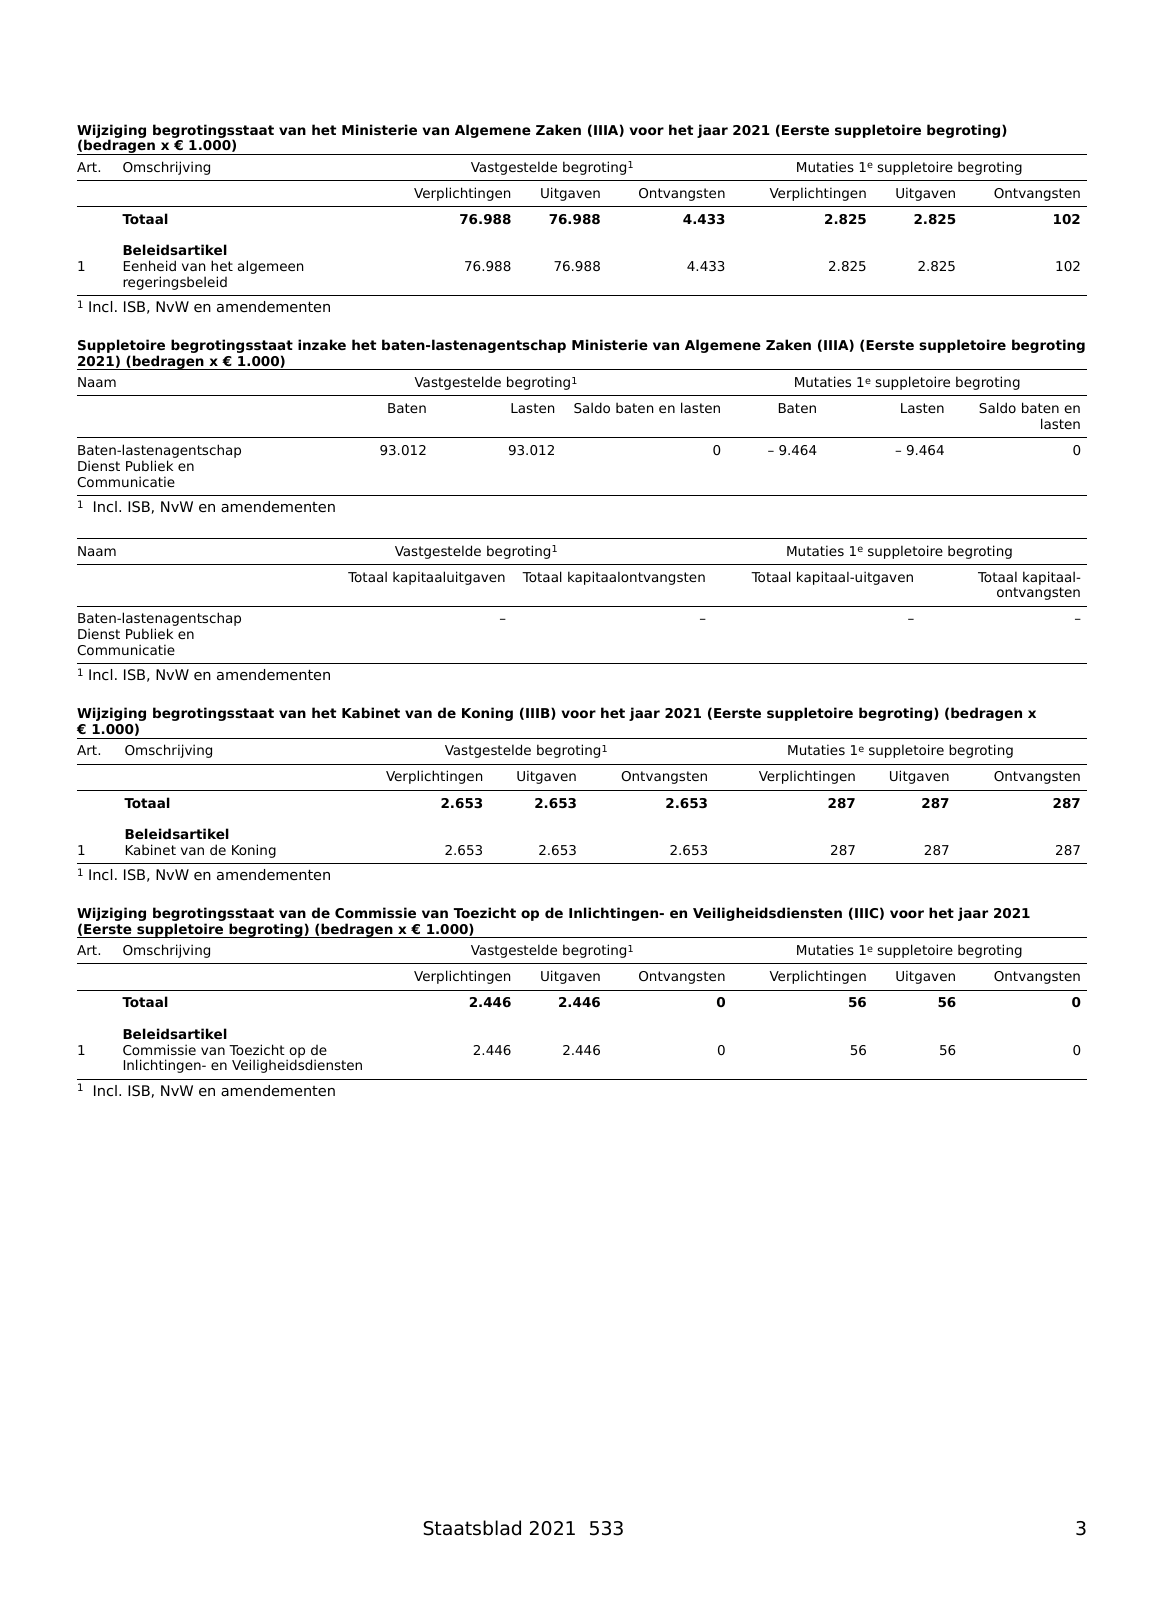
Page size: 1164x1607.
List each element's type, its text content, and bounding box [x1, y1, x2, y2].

table_cell [116, 181, 376, 206]
table_cell Ontvangsten [607, 181, 731, 206]
table_cell [583, 827, 714, 843]
table_cell [714, 827, 862, 843]
table_cell [955, 827, 1087, 843]
table_cell 2.825 [731, 207, 872, 227]
table_cell Art. [77, 938, 116, 963]
table_cell Naam [77, 370, 268, 395]
table_cell [77, 207, 116, 227]
table_cell Ontvangsten [583, 765, 714, 790]
table_cell Baten [727, 396, 823, 437]
table_cell Totaal kapitaal-uitgaven [712, 565, 920, 606]
table_cell 1 Incl. ISB, NvW en amendementen [77, 1080, 1087, 1099]
table_cell 93.012 [268, 438, 432, 495]
table_cell Totaal kapitaaluitgaven [243, 565, 512, 606]
table_cell 287 [955, 791, 1087, 811]
table_cell Totaal kapitaalontvangsten [512, 565, 712, 606]
table_cell 2.446 [376, 991, 517, 1011]
table_cell [607, 243, 731, 259]
table_cell [489, 827, 583, 843]
table_cell Totaal [118, 791, 341, 811]
table_cell Mutaties 1e suppletoire begroting [731, 155, 1087, 180]
table_cell Art. [77, 155, 116, 180]
table_cell [118, 765, 341, 790]
table_cell [376, 1011, 517, 1027]
table_cell [77, 565, 243, 606]
table_cell [341, 811, 489, 827]
table_cell Lasten [433, 396, 561, 437]
table_cell 0 [962, 991, 1087, 1011]
table_cell 2.825 [873, 207, 962, 227]
table_cell [77, 991, 116, 1011]
table_cell [77, 396, 268, 437]
table_cell [731, 1011, 872, 1027]
table_cell Vastgestelde begroting1 [376, 938, 731, 963]
table_cell Verplichtingen [376, 181, 517, 206]
table_cell Saldo baten en lasten [950, 396, 1087, 437]
table_cell – [243, 607, 512, 663]
table_cell [873, 1011, 962, 1027]
table_cell 2.653 [489, 791, 583, 811]
table_cell – [512, 607, 712, 663]
table_cell Uitgaven [517, 964, 607, 989]
table_cell [77, 228, 116, 243]
table_cell [962, 1027, 1087, 1042]
table_cell 1 Incl. ISB, NvW en amendementen [77, 296, 1087, 316]
table_cell Uitgaven [873, 181, 962, 206]
table_cell 0 [607, 1043, 731, 1078]
table_header Wijziging begrotingsstaat van het Ministerie van Algemene Zaken (IIIA) voor het jaar 2021 (Eerste suppletoire begroting) (bedragen x € 1.000) [77, 122, 1087, 154]
table_cell Uitgaven [862, 765, 955, 790]
table_cell [116, 964, 376, 989]
table_cell Verplichtingen [714, 765, 862, 790]
table_cell [517, 1011, 607, 1027]
table_cell 287 [862, 791, 955, 811]
table_cell [517, 243, 607, 259]
table_cell [962, 1011, 1087, 1027]
table_cell Ontvangsten [607, 964, 731, 989]
table_cell Ontvangsten [962, 181, 1087, 206]
table_cell 2.446 [517, 1043, 607, 1078]
table_cell 0 [561, 438, 727, 495]
table_cell Lasten [823, 396, 950, 437]
table_cell [955, 811, 1087, 827]
table_cell [341, 827, 489, 843]
table_cell Vastgestelde begroting1 [268, 370, 727, 395]
table_cell [607, 228, 731, 243]
table_cell Eenheid van het algemeen regeringsbeleid [116, 259, 376, 295]
table_cell [517, 1027, 607, 1042]
table_cell 2.653 [583, 843, 714, 863]
table_cell 2.446 [376, 1043, 517, 1078]
table_cell Totaal [116, 207, 376, 227]
table_cell Beleidsartikel [116, 243, 376, 259]
table_cell Saldo baten en lasten [561, 396, 727, 437]
table_cell 56 [731, 991, 872, 1011]
table_cell [77, 1027, 116, 1042]
table_cell Baten-lastenagentschap Dienst Publiek en Communicatie [77, 607, 243, 663]
table_cell – [920, 607, 1087, 663]
table_cell Verplichtingen [341, 765, 489, 790]
table_header Wijziging begrotingsstaat van het Kabinet van de Koning (IIIB) voor het jaar 2021 (Eerste suppletoire begroting) (bedragen x € 1.000) [77, 706, 1087, 737]
table_cell Vastgestelde begroting1 [376, 155, 731, 180]
table_header Suppletoire begrotingsstaat inzake het baten-lastenagentschap Ministerie van Algemene Zaken (IIIA) (Eerste suppletoire begroting 2021) (bedragen x € 1.000) [77, 338, 1087, 369]
table_cell [376, 243, 517, 259]
table_cell 76.988 [376, 207, 517, 227]
table_cell 76.988 [517, 207, 607, 227]
table_cell 93.012 [433, 438, 561, 495]
table_cell 0 [607, 991, 731, 1011]
table_cell [77, 827, 118, 843]
table_cell 0 [962, 1043, 1087, 1078]
table_cell [873, 243, 962, 259]
table_cell 287 [862, 843, 955, 863]
table_cell 1 Incl. ISB, NvW en amendementen [77, 864, 1087, 884]
table_cell 1 [77, 259, 116, 295]
table_header Mutaties 1e suppletoire begroting [712, 539, 1087, 564]
table_cell 56 [731, 1043, 872, 1078]
table_header Naam [77, 539, 243, 564]
table_cell [607, 1011, 731, 1027]
table_cell Commissie van Toezicht op de Inlichtingen- en Veiligheidsdiensten [116, 1043, 376, 1078]
table_cell 4.433 [607, 259, 731, 295]
table_cell [962, 243, 1087, 259]
table_cell – 9.464 [823, 438, 950, 495]
table_cell [583, 811, 714, 827]
table_cell [77, 811, 118, 827]
table_cell 2.653 [583, 791, 714, 811]
table_cell 76.988 [517, 259, 607, 295]
table_cell Mutaties 1e suppletoire begroting [727, 370, 1087, 395]
table_cell Omschrijving [116, 938, 376, 963]
table_cell 2.825 [731, 259, 872, 295]
table_cell [731, 228, 872, 243]
table_cell Vastgestelde begroting1 [341, 739, 714, 763]
table_cell 287 [955, 843, 1087, 863]
table_cell Verplichtingen [731, 181, 872, 206]
table_cell 56 [873, 991, 962, 1011]
table_cell 1 [77, 1043, 116, 1078]
table_cell [118, 811, 341, 827]
table_cell Uitgaven [873, 964, 962, 989]
table_header Vastgestelde begroting1 [243, 539, 712, 564]
table_cell [862, 811, 955, 827]
table_cell 1 Incl. ISB, NvW en amendementen [77, 496, 1087, 516]
table_cell Baten [268, 396, 432, 437]
table_cell [77, 964, 116, 989]
table_cell Ontvangsten [962, 964, 1087, 989]
table_cell Art. [77, 739, 118, 763]
table_cell [77, 791, 118, 811]
table_cell Mutaties 1e suppletoire begroting [714, 739, 1087, 763]
table_cell [376, 1027, 517, 1042]
table_cell [77, 181, 116, 206]
table_cell Beleidsartikel [116, 1027, 376, 1042]
table_cell 287 [714, 843, 862, 863]
table_cell 76.988 [376, 259, 517, 295]
table_cell Verplichtingen [376, 964, 517, 989]
table_cell 56 [873, 1043, 962, 1078]
table_cell 1 [77, 843, 118, 863]
table_cell 0 [950, 438, 1087, 495]
table_cell Omschrijving [116, 155, 376, 180]
table_cell 2.653 [341, 843, 489, 863]
table_cell [731, 243, 872, 259]
table_cell 2.446 [517, 991, 607, 1011]
table_cell [731, 1027, 872, 1042]
table_cell [714, 811, 862, 827]
table_cell [873, 1027, 962, 1042]
table_cell [77, 243, 116, 259]
table_cell Kabinet van de Koning [118, 843, 341, 863]
table_cell 2.653 [341, 791, 489, 811]
table_cell Baten-lastenagentschap Dienst Publiek en Communicatie [77, 438, 268, 495]
table_cell [116, 1011, 376, 1027]
table_cell Uitgaven [489, 765, 583, 790]
table_cell 102 [962, 207, 1087, 227]
table_cell Totaal kapitaal-ontvangsten [920, 565, 1087, 606]
table_cell – [712, 607, 920, 663]
table_cell Omschrijving [118, 739, 341, 763]
table_cell [517, 228, 607, 243]
table_cell 1 Incl. ISB, NvW en amendementen [77, 664, 1087, 684]
table_cell Uitgaven [517, 181, 607, 206]
table_cell Ontvangsten [955, 765, 1087, 790]
table_cell [962, 228, 1087, 243]
table_cell Totaal [116, 991, 376, 1011]
table_cell – 9.464 [727, 438, 823, 495]
table_header Wijziging begrotingsstaat van de Commissie van Toezicht op de Inlichtingen- en Veiligheidsdiensten (IIIC) voor het jaar 2021 (Eerste suppletoire begroting) (bedragen x € 1.000) [77, 906, 1087, 937]
table_cell [77, 1011, 116, 1027]
table_cell [489, 811, 583, 827]
table_cell 102 [962, 259, 1087, 295]
table_cell [376, 228, 517, 243]
table_cell Mutaties 1e suppletoire begroting [731, 938, 1087, 963]
table_cell 2.653 [489, 843, 583, 863]
table_cell [862, 827, 955, 843]
table_cell 2.825 [873, 259, 962, 295]
table_cell [77, 765, 118, 790]
table_cell [873, 228, 962, 243]
table_cell Beleidsartikel [118, 827, 341, 843]
table_cell 287 [714, 791, 862, 811]
table_cell Verplichtingen [731, 964, 872, 989]
table_cell [116, 228, 376, 243]
table_cell 4.433 [607, 207, 731, 227]
table_cell [607, 1027, 731, 1042]
